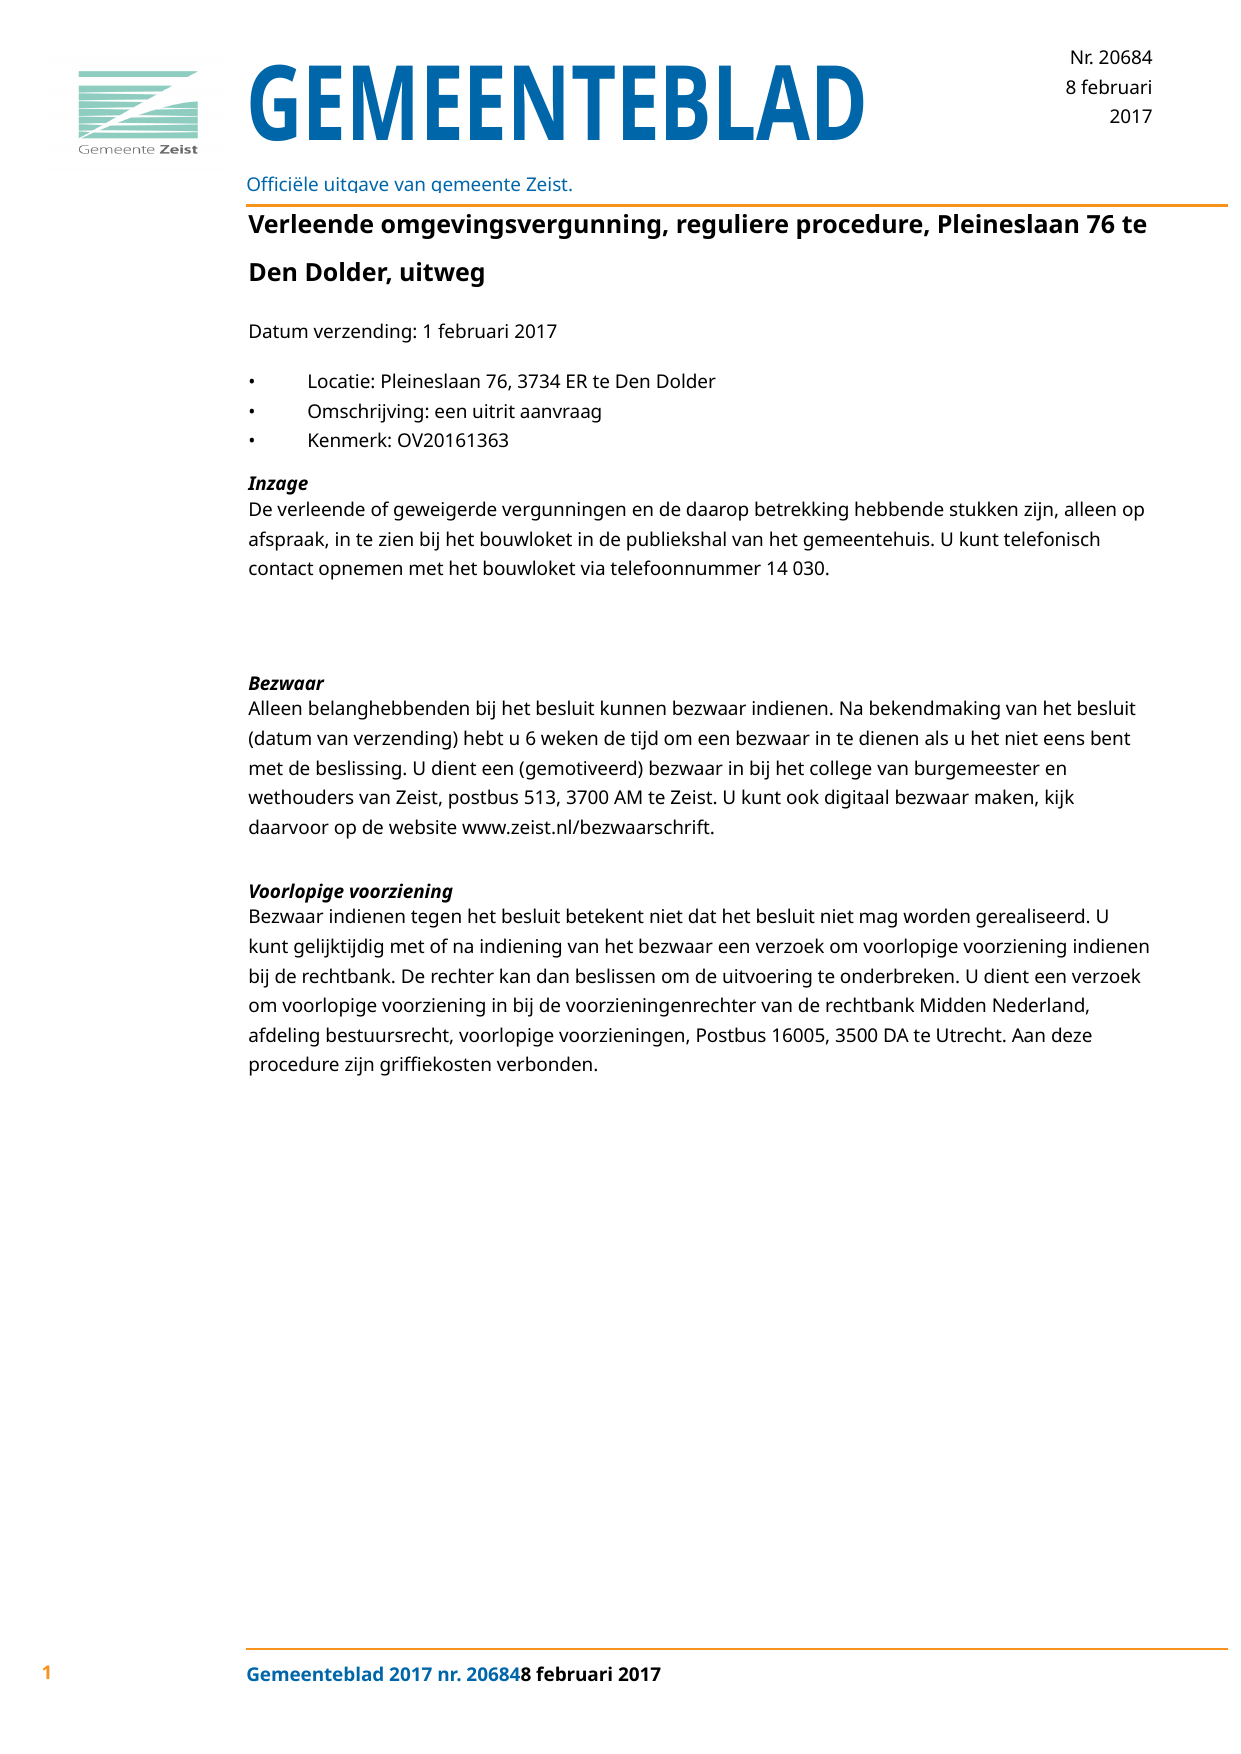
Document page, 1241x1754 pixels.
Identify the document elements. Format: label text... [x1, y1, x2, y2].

text Bezwaar indienen tegen het besluit betekent niet dat het besluit niet mag worden gerealiseerd. U kunt gelijktijdig met of na indiening van het bezwaar een verzoek om voorlopige voorziening indienen bij de rechtbank. De rechter kan dan beslissen om de uitvoering te onderbreken. U dient een verzoek om voorlopige voorziening in bij de voorzieningenrechter van de rechtbank Midden Nederland, afdeling bestuursrecht, voorlopige voorzieningen, Postbus 16005, 3500 DA te Utrecht. Aan deze procedure zijn griffiekosten verbonden. [248, 904, 1152, 1077]
text De verleende of geweigerde vergunningen en de daarop betrekking hebbende stukken zijn, alleen op afspraak, in te zien bij het bouwloket in de publiekshal van het gemeentehuis. U kunt telefonisch contact opnemen met het bouwloket via telefoonnummer 14 030. [248, 496, 1152, 581]
list Omschrijving: een uitrit aanvraag [248, 398, 1152, 424]
picture [41, 47, 231, 172]
text Alleen belanghebbenden bij het besluit kunnen bezwaar indienen. Na bekendmaking van het besluit (datum van verzending) hebt u 6 weken de tijd om een bezwaar in te dienen als u het niet eens bent met de beslissing. U dient een (gemotiveerd) bezwaar in bij het college van burgemeester en wethouders van Zeist, postbus 513, 3700 AM te Zeist. U kunt ook digitaal bezwaar maken, kijk daarvoor op de website www.zeist.nl/bezwaarschrift. [248, 696, 1152, 840]
text Inzage [248, 471, 1152, 496]
list Locatie: Pleineslaan 76, 3734 ER te Den Dolder [248, 368, 1152, 394]
text Bezwaar [248, 670, 1152, 696]
text Voorlopige voorziening [248, 878, 1152, 904]
list Kenmerk: OV20161363 [248, 427, 1152, 453]
text Datum verzending: 1 februari 2017 [248, 318, 1152, 344]
text Verleende omgevingsvergunning, reguliere procedure, Pleineslaan 76 te Den Dolder, uitweg [248, 207, 1152, 288]
